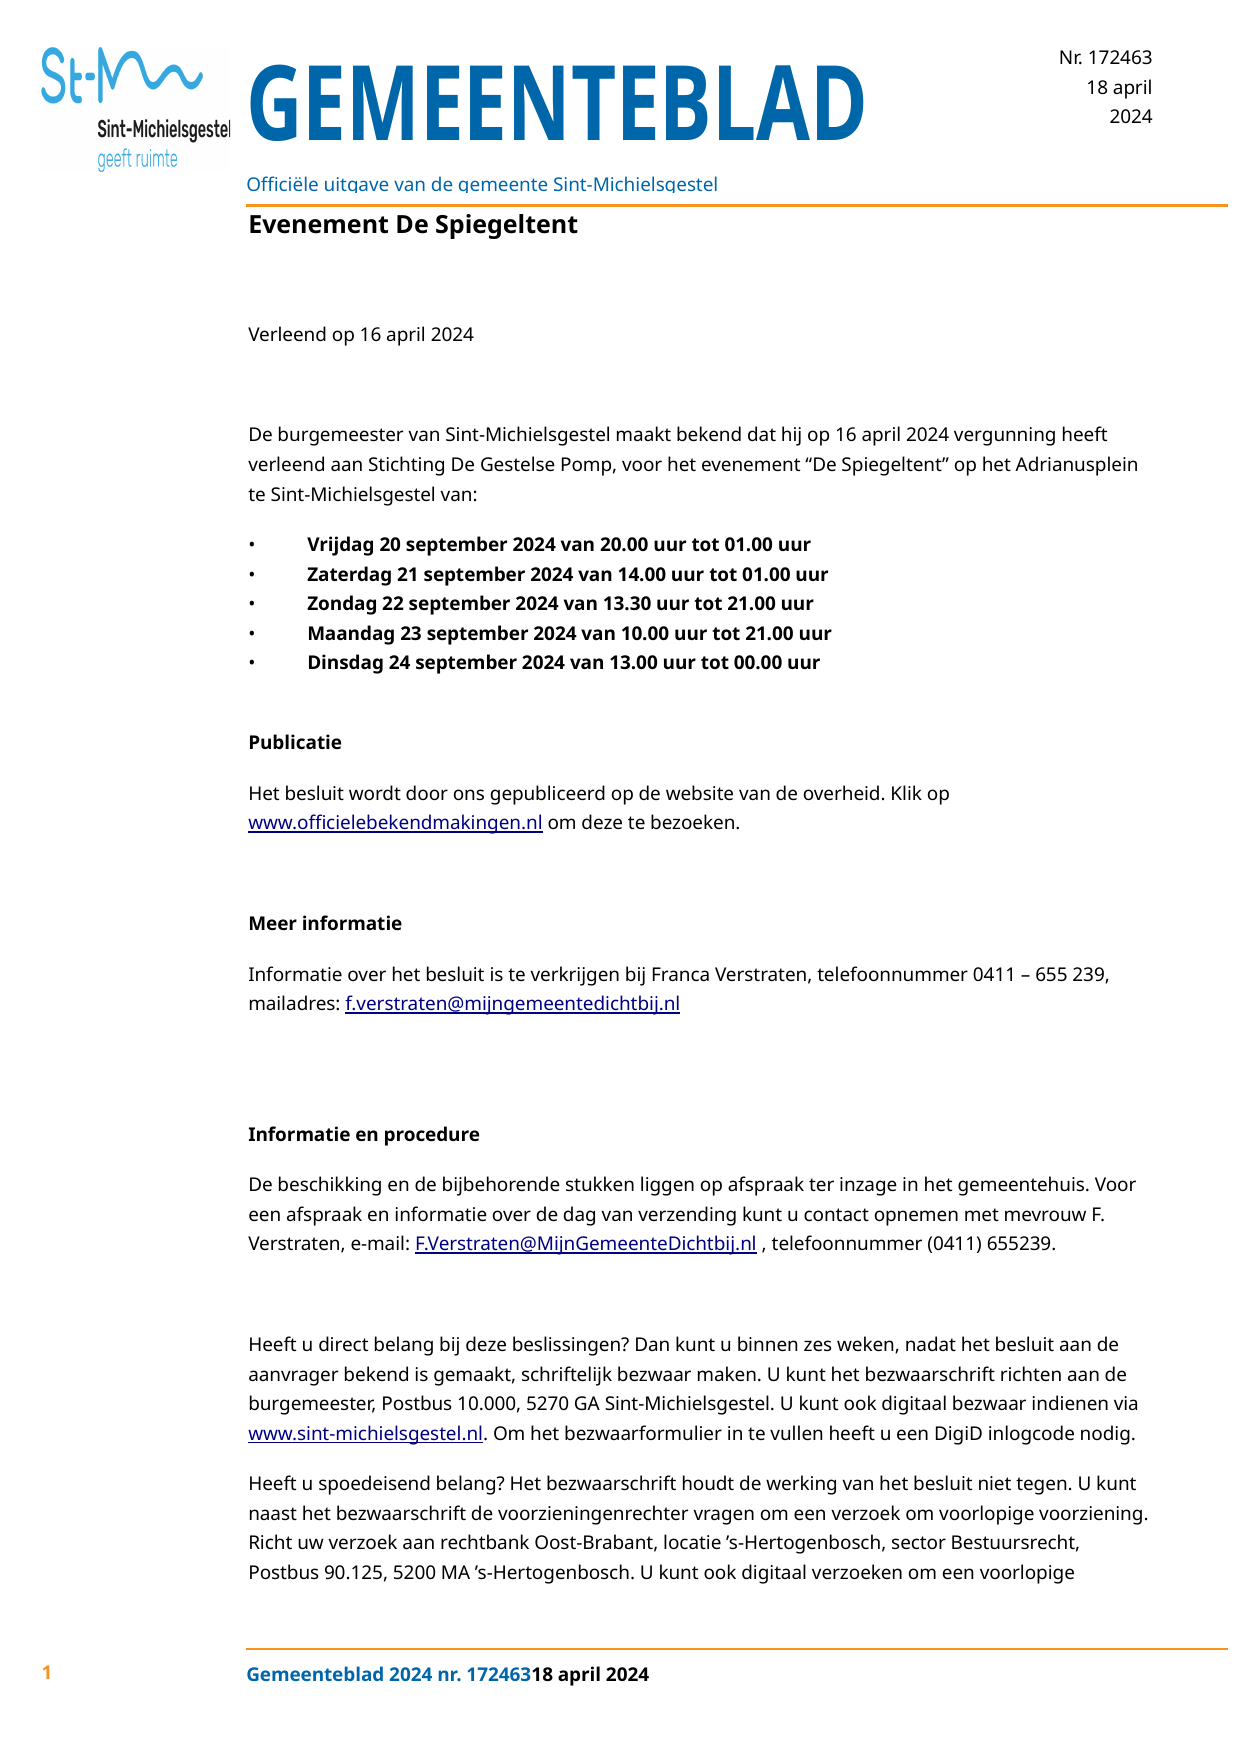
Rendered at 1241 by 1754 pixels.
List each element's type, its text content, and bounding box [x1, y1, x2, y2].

list Zaterdag 21 september 2024 van 14.00 uur tot 01.00 uur [248, 561, 1152, 586]
list Dinsdag 24 september 2024 van 13.00 uur tot 00.00 uur [248, 649, 1152, 675]
text Meer informatie [248, 910, 1152, 936]
text Verleend op 16 april 2024 [248, 321, 1152, 346]
text De beschikking en de bijbehorende stukken liggen op afspraak ter inzage in het gemeentehuis. Voor een afspraak en informatie over de dag van verzending kunt u contact opnemen met mevrouw F. Verstraten, e-mail: F.Verstraten@MijnGemeenteDichtbij.nl , telefoonnummer (0411) 655239. [248, 1171, 1152, 1256]
picture [41, 47, 231, 172]
list Maandag 23 september 2024 van 10.00 uur tot 21.00 uur [248, 620, 1152, 646]
text Heeft u direct belang bij deze beslissingen? Dan kunt u binnen zes weken, nadat het besluit aan de aanvrager bekend is gemaakt, schriftelijk bezwaar maken. U kunt het bezwaarschrift richten aan de burgemeester, Postbus 10.000, 5270 GA Sint-Michielsgestel. U kunt ook digitaal bezwaar indienen via www.sint-michielsgestel.nl. Om het bezwaarformulier in te vullen heeft u een DigiD inlogcode nodig. [248, 1331, 1152, 1446]
text Publicatie [248, 729, 1152, 755]
text Heeft u spoedeisend belang? Het bezwaarschrift houdt de werking van het besluit niet tegen. U kunt naast het bezwaarschrift de voorzieningenrechter vragen om een verzoek om voorlopige voorziening. Richt uw verzoek aan rechtbank Oost-Brabant, locatie ’s-Hertogenbosch, sector Bestuursrecht, Postbus 90.125, 5200 MA ’s-Hertogenbosch. U kunt ook digitaal verzoeken om een voorlopige [248, 1470, 1152, 1585]
list Vrijdag 20 september 2024 van 20.00 uur tot 01.00 uur [248, 531, 1152, 557]
text Evenement De Spiegeltent [248, 207, 1152, 241]
text Informatie over het besluit is te verkrijgen bij Franca Verstraten, telefoonnummer 0411 – 655 239, mailadres: f.verstraten@mijngemeentedichtbij.nl [248, 961, 1152, 1016]
text Het besluit wordt door ons gepubliceerd op de website van de overheid. Klik op www.officielebekendmakingen.nl om deze te bezoeken. [248, 780, 1152, 835]
text De burgemeester van Sint-Michielsgestel maakt bekend dat hij op 16 april 2024 vergunning heeft verleend aan Stichting De Gestelse Pomp, voor het evenement “De Spiegeltent” op het Adrianusplein te Sint-Michielsgestel van: [248, 422, 1152, 506]
text Informatie en procedure [248, 1121, 1152, 1146]
list Zondag 22 september 2024 van 13.30 uur tot 21.00 uur [248, 590, 1152, 616]
